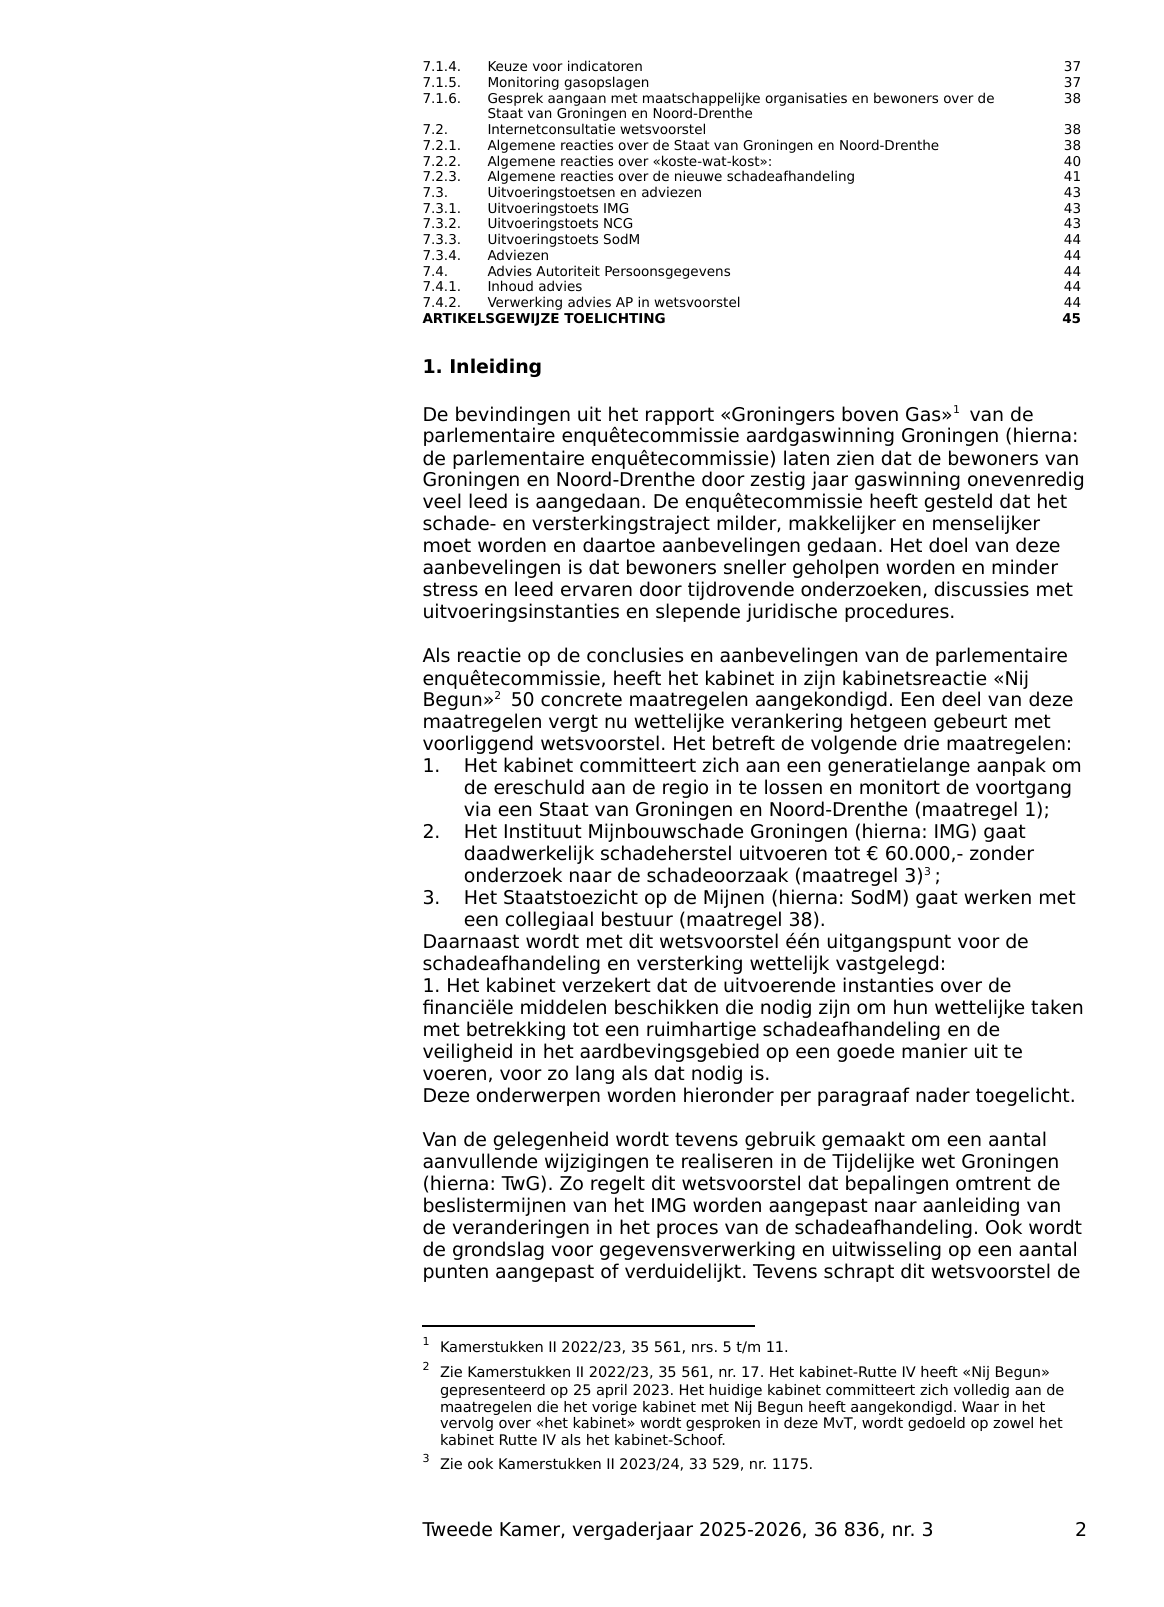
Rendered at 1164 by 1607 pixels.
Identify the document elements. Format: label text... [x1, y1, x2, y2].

text 1. Het kabinet verzekert dat de uitvoerende instanties over de financiële middelen beschikken die nodig zijn om hun wettelijke taken met betrekking tot een ruimhartige schadeafhandeling en de veiligheid in het aardbevingsgebied op een goede manier uit te voeren, voor zo lang als dat nodig is. [422, 975, 1087, 1085]
table_cell Uitvoeringstoets IMG [481, 201, 1013, 216]
text Als reactie op de conclusies en aanbevelingen van de parlementaire enquêtecommissie, heeft het kabinet in zijn kabinetsreactie «Nij Begun» 50 concrete maatregelen aangekondigd. Een deel van deze maatregelen vergt nu wettelijke verankering hetgeen gebeurt met voorliggend wetsvoorstel. Het betreft de volgende drie maatregelen: [422, 645, 1087, 755]
table_cell 44 [1013, 264, 1087, 279]
table_cell 41 [1013, 169, 1087, 185]
table_cell 37 [1013, 75, 1087, 91]
table_cell 44 [1013, 232, 1087, 248]
table_cell 7.3.4. [422, 248, 481, 263]
text 1. Het kabinet committeert zich aan een generatielange aanpak om de ereschuld aan de regio in te lossen en monitort de voortgang via een Staat van Groningen en Noord-Drenthe (maatregel 1); [422, 755, 1087, 821]
table_cell 37 [1013, 59, 1087, 75]
text Daarnaast wordt met dit wetsvoorstel één uitgangspunt voor de schadeafhandeling en versterking wettelijk vastgelegd: [422, 931, 1087, 975]
table_cell 44 [1013, 248, 1087, 263]
table_cell Uitvoeringstoets NCG [481, 216, 1013, 232]
table_cell 38 [1013, 138, 1087, 153]
table_cell 7.4.2. [422, 295, 481, 311]
table_cell 7.2. [422, 122, 481, 138]
table_cell 7.1.6. [422, 91, 481, 122]
table_cell 7.1.5. [422, 75, 481, 91]
table_cell 7.3. [422, 185, 481, 201]
table_cell 45 [1013, 311, 1087, 326]
text 3. Het Staatstoezicht op de Mijnen (hierna: SodM) gaat werken met een collegiaal bestuur (maatregel 38). [422, 887, 1087, 931]
table_cell ARTIKELSGEWIJZE TOELICHTING [422, 311, 1013, 326]
table_cell Verwerking advies AP in wetsvoorstel [481, 295, 1013, 311]
table_cell Advies Autoriteit Persoonsgegevens [481, 264, 1013, 279]
table_cell 38 [1013, 91, 1087, 122]
table_cell Algemene reacties over «koste-wat-kost»: [481, 154, 1013, 169]
table_cell Monitoring gasopslagen [481, 75, 1013, 91]
table_cell Uitvoeringstoets SodM [481, 232, 1013, 248]
table_cell 7.3.1. [422, 201, 481, 216]
table_cell Inhoud advies [481, 279, 1013, 295]
table_cell 7.4.1. [422, 279, 481, 295]
table_cell 7.3.2. [422, 216, 481, 232]
table_cell 43 [1013, 201, 1087, 216]
text Deze onderwerpen worden hieronder per paragraaf nader toegelicht. [422, 1085, 1087, 1107]
text 2. Het Instituut Mijnbouwschade Groningen (hierna: IMG) gaat daadwerkelijk schadeherstel uitvoeren tot € 60.000,- zonder onderzoek naar de schadeoorzaak (maatregel 3); [422, 821, 1087, 887]
table_cell Algemene reacties over de nieuwe schadeafhandeling [481, 169, 1013, 185]
table_cell 44 [1013, 279, 1087, 295]
table_cell Internetconsultatie wetsvoorstel [481, 122, 1013, 138]
text Van de gelegenheid wordt tevens gebruik gemaakt om een aantal aanvullende wijzigingen te realiseren in de Tijdelijke wet Groningen (hierna: TwG). Zo regelt dit wetsvoorstel dat bepalingen omtrent de beslistermijnen van het IMG worden aangepast naar aanleiding van de veranderingen in het proces van de schadeafhandeling. Ook wordt de grondslag voor gegevensverwerking en uitwisseling op een aantal punten aangepast of verduidelijkt. Tevens schrapt dit wetsvoorstel de [422, 1129, 1087, 1283]
table_cell 7.3.3. [422, 232, 481, 248]
table_cell Algemene reacties over de Staat van Groningen en Noord-Drenthe [481, 138, 1013, 153]
text Zie Kamerstukken II 2022/23, 35 561, nr. 17. Het kabinet-Rutte IV heeft «Nij Begun» gepresenteerd op 25 april 2023. Het huidige kabinet committeert zich volledig aan de maatregelen die het vorige kabinet met Nij Begun heeft aangekondigd. Waar in het vervolg over «het kabinet» wordt gesproken in deze MvT, wordt gedoeld op zowel het kabinet Rutte IV als het kabinet-Schoof. [422, 1360, 1087, 1449]
table_cell 40 [1013, 154, 1087, 169]
table_cell 7.1.4. [422, 59, 481, 75]
subtitle 1. Inleiding [422, 356, 1087, 378]
text De bevindingen uit het rapport «Groningers boven Gas» van de parlementaire enquêtecommissie aardgaswinning Groningen (hierna: de parlementaire enquêtecommissie) laten zien dat de bewoners van Groningen en Noord-Drenthe door zestig jaar gaswinning onevenredig veel leed is aangedaan. De enquêtecommissie heeft gesteld dat het schade- en versterkingstraject milder, makkelijker en menselijker moet worden en daartoe aanbevelingen gedaan. Het doel van deze aanbevelingen is dat bewoners sneller geholpen worden en minder stress en leed ervaren door tijdrovende onderzoeken, discussies met uitvoeringsinstanties en slepende juridische procedures. [422, 403, 1087, 623]
table_cell Gesprek aangaan met maatschappelijke organisaties en bewoners over de Staat van Groningen en Noord-Drenthe [481, 91, 1013, 122]
text Kamerstukken II 2022/23, 35 561, nrs. 5 t/m 11. [422, 1335, 1087, 1357]
table_cell 38 [1013, 122, 1087, 138]
table_cell 7.4. [422, 264, 481, 279]
table_cell Adviezen [481, 248, 1013, 263]
table_cell 7.2.3. [422, 169, 481, 185]
table_cell Keuze voor indicatoren [481, 59, 1013, 75]
table_cell 7.2.1. [422, 138, 481, 153]
text Zie ook Kamerstukken II 2023/24, 33 529, nr. 1175. [422, 1452, 1087, 1474]
table_cell 44 [1013, 295, 1087, 311]
table_cell Uitvoeringstoetsen en adviezen [481, 185, 1013, 201]
table_cell 43 [1013, 185, 1087, 201]
table_cell 43 [1013, 216, 1087, 232]
table_cell 7.2.2. [422, 154, 481, 169]
